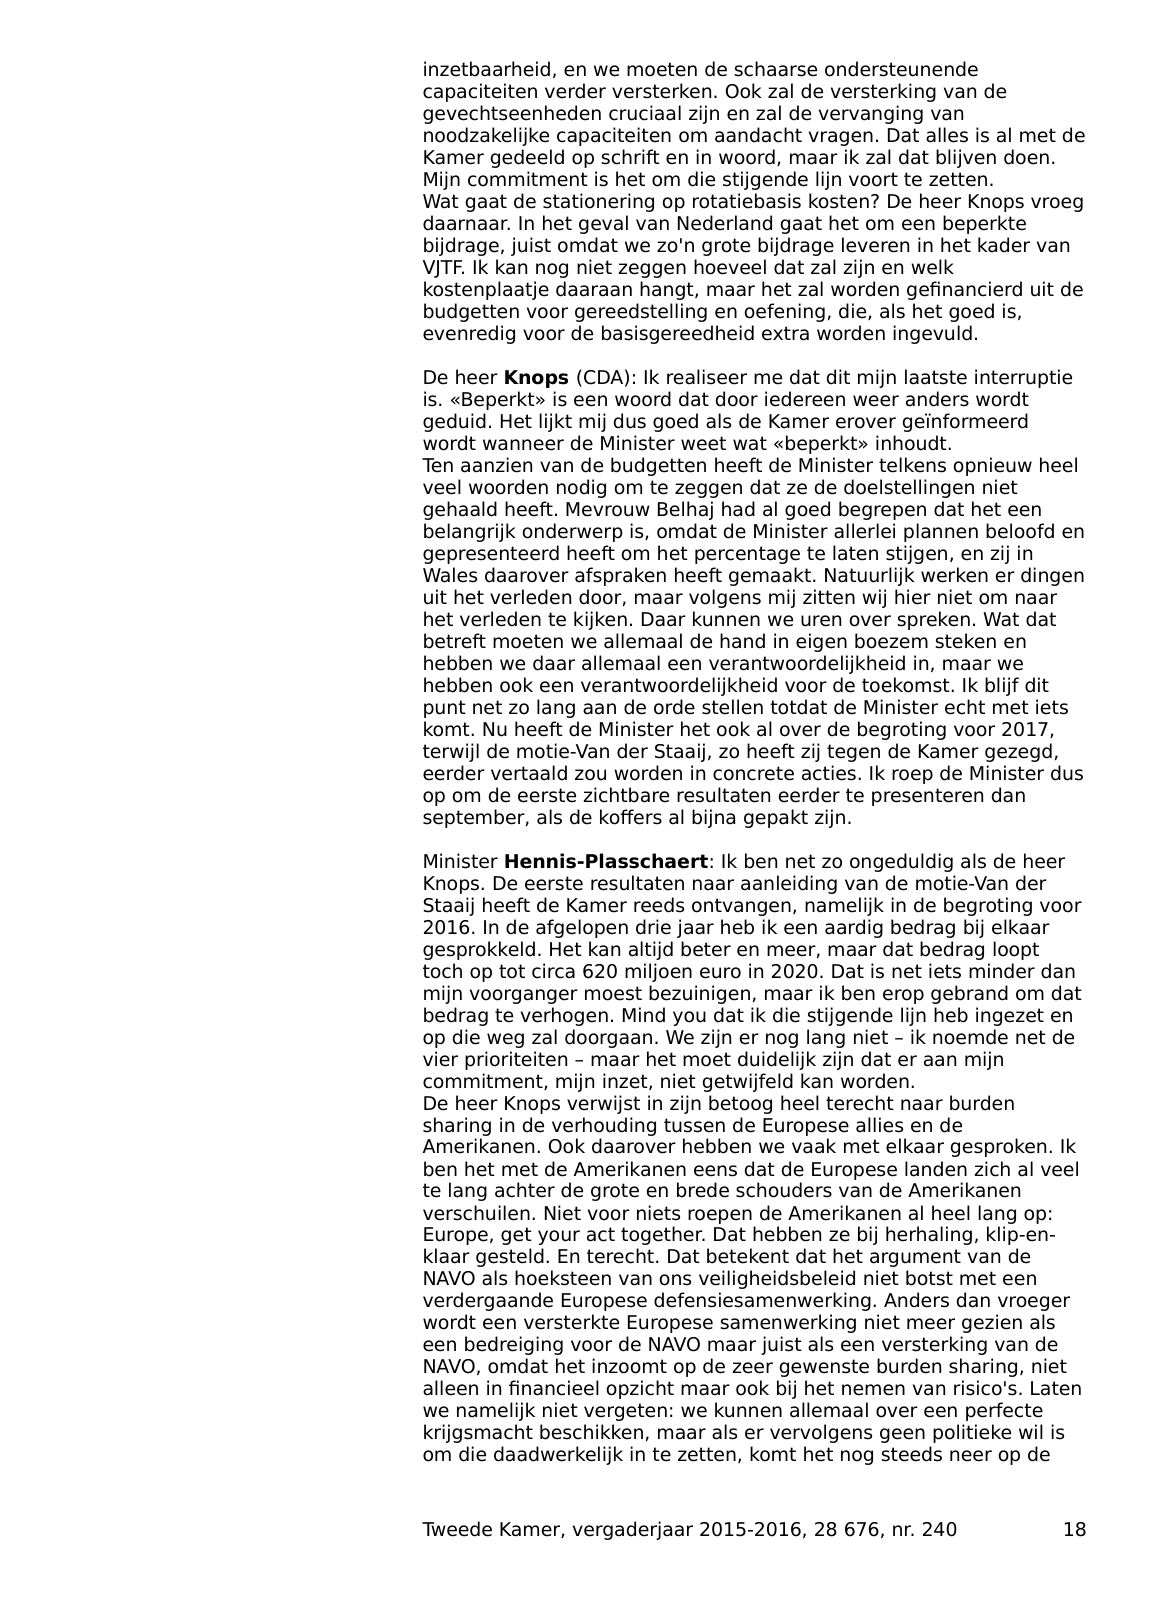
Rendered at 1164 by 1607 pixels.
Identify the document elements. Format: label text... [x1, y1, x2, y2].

text inzetbaarheid, en we moeten de schaarse ondersteunende capaciteiten verder versterken. Ook zal de versterking van de gevechtseenheden cruciaal zijn en zal de vervanging van noodzakelijke capaciteiten om aandacht vragen. Dat alles is al met de Kamer gedeeld op schrift en in woord, maar ik zal dat blijven doen. Mijn commitment is het om die stijgende lijn voort te zetten. [422, 59, 1087, 191]
text Wat gaat de stationering op rotatiebasis kosten? De heer Knops vroeg daarnaar. In het geval van Nederland gaat het om een beperkte bijdrage, juist omdat we zo'n grote bijdrage leveren in het kader van VJTF. Ik kan nog niet zeggen hoeveel dat zal zijn en welk kostenplaatje daaraan hangt, maar het zal worden gefinancierd uit de budgetten voor gereedstelling en oefening, die, als het goed is, evenredig voor de basisgereedheid extra worden ingevuld. [422, 191, 1087, 345]
text De heer Knops verwijst in zijn betoog heel terecht naar burden sharing in de verhouding tussen de Europese allies en de Amerikanen. Ook daarover hebben we vaak met elkaar gesproken. Ik ben het met de Amerikanen eens dat de Europese landen zich al veel te lang achter de grote en brede schouders van de Amerikanen verschuilen. Niet voor niets roepen de Amerikanen al heel lang op: Europe, get your act together. Dat hebben ze bij herhaling, klip-en-klaar gesteld. En terecht. Dat betekent dat het argument van de NAVO als hoeksteen van ons veiligheidsbeleid niet botst met een verdergaande Europese defensiesamenwerking. Anders dan vroeger wordt een versterkte Europese samenwerking niet meer gezien als een bedreiging voor de NAVO maar juist als een versterking van de NAVO, omdat het inzoomt op de zeer gewenste burden sharing, niet alleen in financieel opzicht maar ook bij het nemen van risico's. Laten we namelijk niet vergeten: we kunnen allemaal over een perfecte krijgsmacht beschikken, maar als er vervolgens geen politieke wil is om die daadwerkelijk in te zetten, komt het nog steeds neer op de [422, 1092, 1087, 1466]
text Ten aanzien van de budgetten heeft de Minister telkens opnieuw heel veel woorden nodig om te zeggen dat ze de doelstellingen niet gehaald heeft. Mevrouw Belhaj had al goed begrepen dat het een belangrijk onderwerp is, omdat de Minister allerlei plannen beloofd en gepresenteerd heeft om het percentage te laten stijgen, en zij in Wales daarover afspraken heeft gemaakt. Natuurlijk werken er dingen uit het verleden door, maar volgens mij zitten wij hier niet om naar het verleden te kijken. Daar kunnen we uren over spreken. Wat dat betreft moeten we allemaal de hand in eigen boezem steken en hebben we daar allemaal een verantwoordelijkheid in, maar we hebben ook een verantwoordelijkheid voor de toekomst. Ik blijf dit punt net zo lang aan de orde stellen totdat de Minister echt met iets komt. Nu heeft de Minister het ook al over de begroting voor 2017, terwijl de motie-Van der Staaij, zo heeft zij tegen de Kamer gezegd, eerder vertaald zou worden in concrete acties. Ik roep de Minister dus op om de eerste zichtbare resultaten eerder te presenteren dan september, als de koffers al bijna gepakt zijn. [422, 455, 1087, 828]
text De heer Knops (CDA): Ik realiseer me dat dit mijn laatste interruptie is. «Beperkt» is een woord dat door iedereen weer anders wordt geduid. Het lijkt mij dus goed als de Kamer erover geïnformeerd wordt wanneer de Minister weet wat «beperkt» inhoudt. [422, 367, 1087, 455]
text Minister Hennis-Plasschaert: Ik ben net zo ongeduldig als de heer Knops. De eerste resultaten naar aanleiding van de motie-Van der Staaij heeft de Kamer reeds ontvangen, namelijk in de begroting voor 2016. In de afgelopen drie jaar heb ik een aardig bedrag bij elkaar gesprokkeld. Het kan altijd beter en meer, maar dat bedrag loopt toch op tot circa 620 miljoen euro in 2020. Dat is net iets minder dan mijn voorganger moest bezuinigen, maar ik ben erop gebrand om dat bedrag te verhogen. Mind you dat ik die stijgende lijn heb ingezet en op die weg zal doorgaan. We zijn er nog lang niet – ik noemde net de vier prioriteiten – maar het moet duidelijk zijn dat er aan mijn commitment, mijn inzet, niet getwijfeld kan worden. [422, 851, 1087, 1092]
